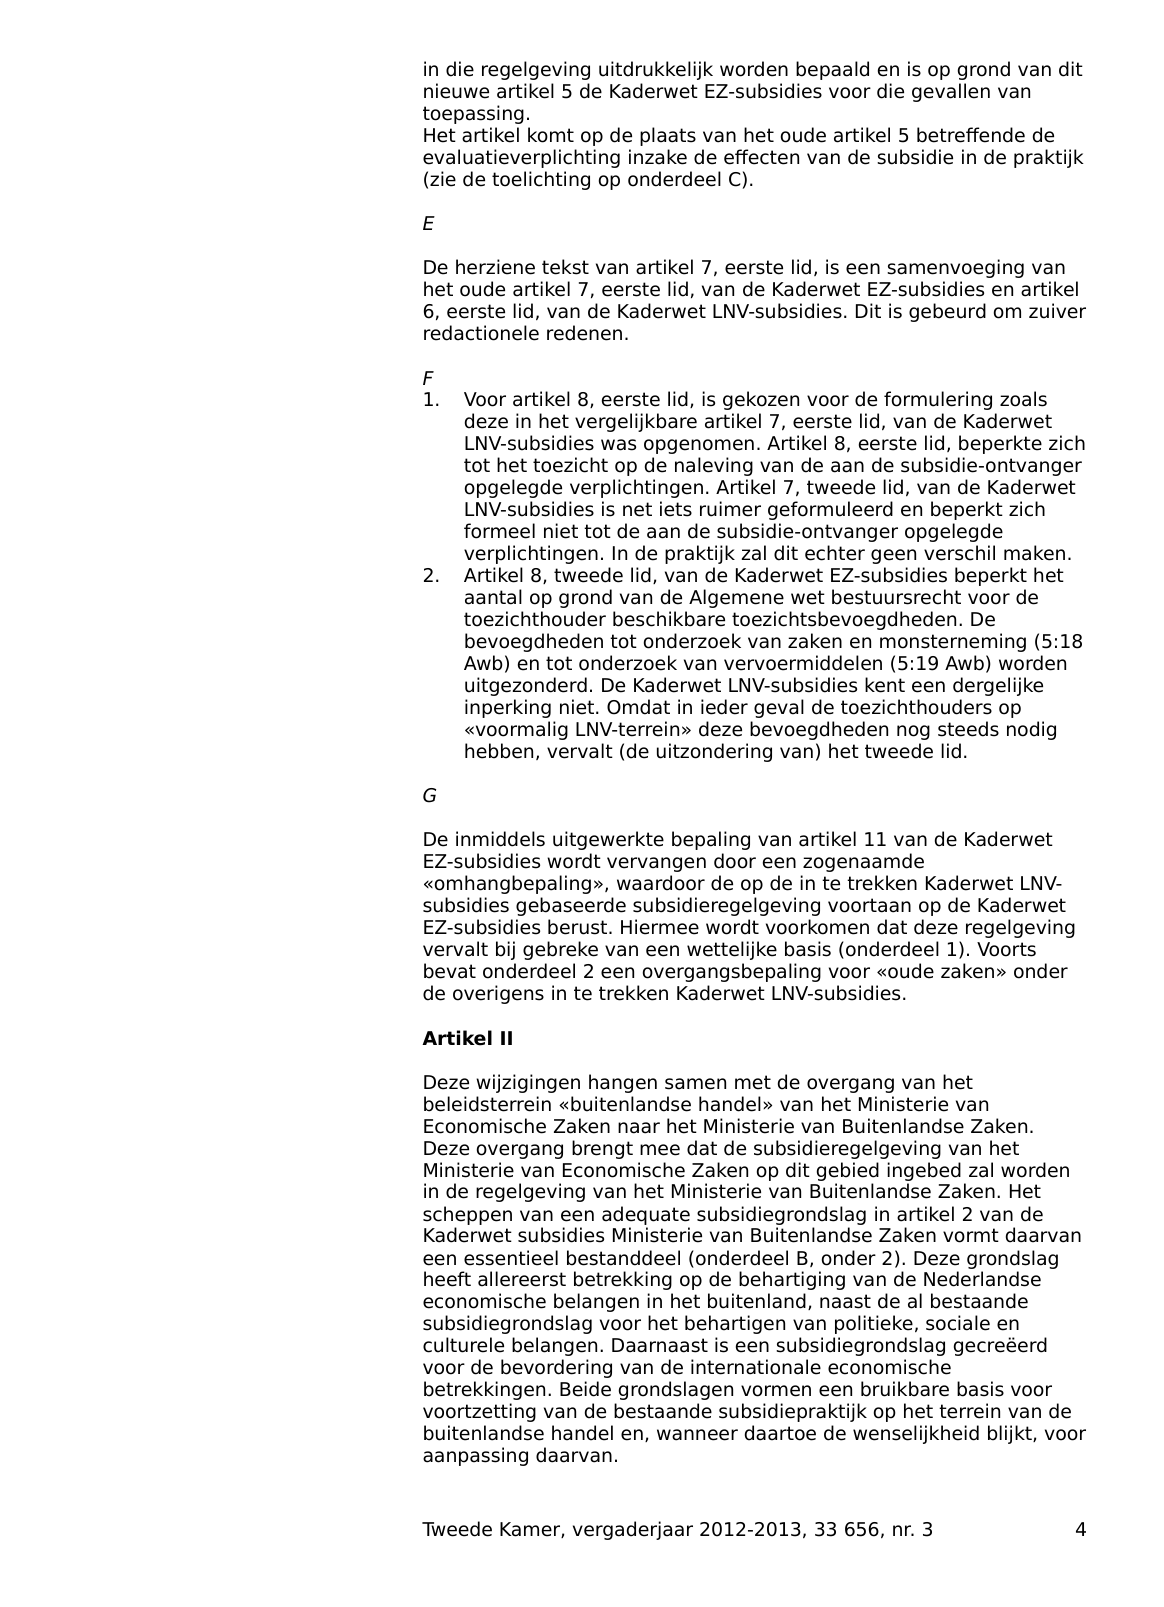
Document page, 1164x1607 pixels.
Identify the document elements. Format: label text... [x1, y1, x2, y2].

subtitle G [422, 785, 1087, 807]
text Het artikel komt op de plaats van het oude artikel 5 betreffende de evaluatieverplichting inzake de effecten van de subsidie in de praktijk (zie de toelichting op onderdeel C). [422, 125, 1087, 191]
text 1. Voor artikel 8, eerste lid, is gekozen voor de formulering zoals deze in het vergelijkbare artikel 7, eerste lid, van de Kaderwet LNV-subsidies was opgenomen. Artikel 8, eerste lid, beperkte zich tot het toezicht op de naleving van de aan de subsidie-ontvanger opgelegde verplichtingen. Artikel 7, tweede lid, van de Kaderwet LNV-subsidies is net iets ruimer geformuleerd en beperkt zich formeel niet tot de aan de subsidie-ontvanger opgelegde verplichtingen. In de praktijk zal dit echter geen verschil maken. [422, 389, 1087, 565]
text Deze wijzigingen hangen samen met de overgang van het beleidsterrein «buitenlandse handel» van het Ministerie van Economische Zaken naar het Ministerie van Buitenlandse Zaken. Deze overgang brengt mee dat de subsidieregelgeving van het Ministerie van Economische Zaken op dit gebied ingebed zal worden in de regelgeving van het Ministerie van Buitenlandse Zaken. Het scheppen van een adequate subsidiegrondslag in artikel 2 van de Kaderwet subsidies Ministerie van Buitenlandse Zaken vormt daarvan een essentieel bestanddeel (onderdeel B, onder 2). Deze grondslag heeft allereerst betrekking op de behartiging van de Nederlandse economische belangen in het buitenland, naast de al bestaande subsidiegrondslag voor het behartigen van politieke, sociale en culturele belangen. Daarnaast is een subsidiegrondslag gecreëerd voor de bevordering van de internationale economische betrekkingen. Beide grondslagen vormen een bruikbare basis voor voortzetting van de bestaande subsidiepraktijk op het terrein van de buitenlandse handel en, wanneer daartoe de wenselijkheid blijkt, voor aanpassing daarvan. [422, 1072, 1087, 1467]
subtitle E [422, 213, 1087, 235]
text De herziene tekst van artikel 7, eerste lid, is een samenvoeging van het oude artikel 7, eerste lid, van de Kaderwet EZ-subsidies en artikel 6, eerste lid, van de Kaderwet LNV-subsidies. Dit is gebeurd om zuiver redactionele redenen. [422, 257, 1087, 345]
text in die regelgeving uitdrukkelijk worden bepaald en is op grond van dit nieuwe artikel 5 de Kaderwet EZ-subsidies voor die gevallen van toepassing. [422, 59, 1087, 125]
text 2. Artikel 8, tweede lid, van de Kaderwet EZ-subsidies beperkt het aantal op grond van de Algemene wet bestuursrecht voor de toezichthouder beschikbare toezichtsbevoegdheden. De bevoegdheden tot onderzoek van zaken en monsterneming (5:18 Awb) en tot onderzoek van vervoermiddelen (5:19 Awb) worden uitgezonderd. De Kaderwet LNV-subsidies kent een dergelijke inperking niet. Omdat in ieder geval de toezichthouders op «voormalig LNV-terrein» deze bevoegdheden nog steeds nodig hebben, vervalt (de uitzondering van) het tweede lid. [422, 565, 1087, 763]
subtitle F [422, 367, 1087, 389]
subtitle Artikel II [422, 1027, 1087, 1049]
text De inmiddels uitgewerkte bepaling van artikel 11 van de Kaderwet EZ-subsidies wordt vervangen door een zogenaamde «omhangbepaling», waardoor de op de in te trekken Kaderwet LNV-subsidies gebaseerde subsidieregelgeving voortaan op de Kaderwet EZ-subsidies berust. Hiermee wordt voorkomen dat deze regelgeving vervalt bij gebreke van een wettelijke basis (onderdeel 1). Voorts bevat onderdeel 2 een overgangsbepaling voor «oude zaken» onder de overigens in te trekken Kaderwet LNV-subsidies. [422, 829, 1087, 1005]
